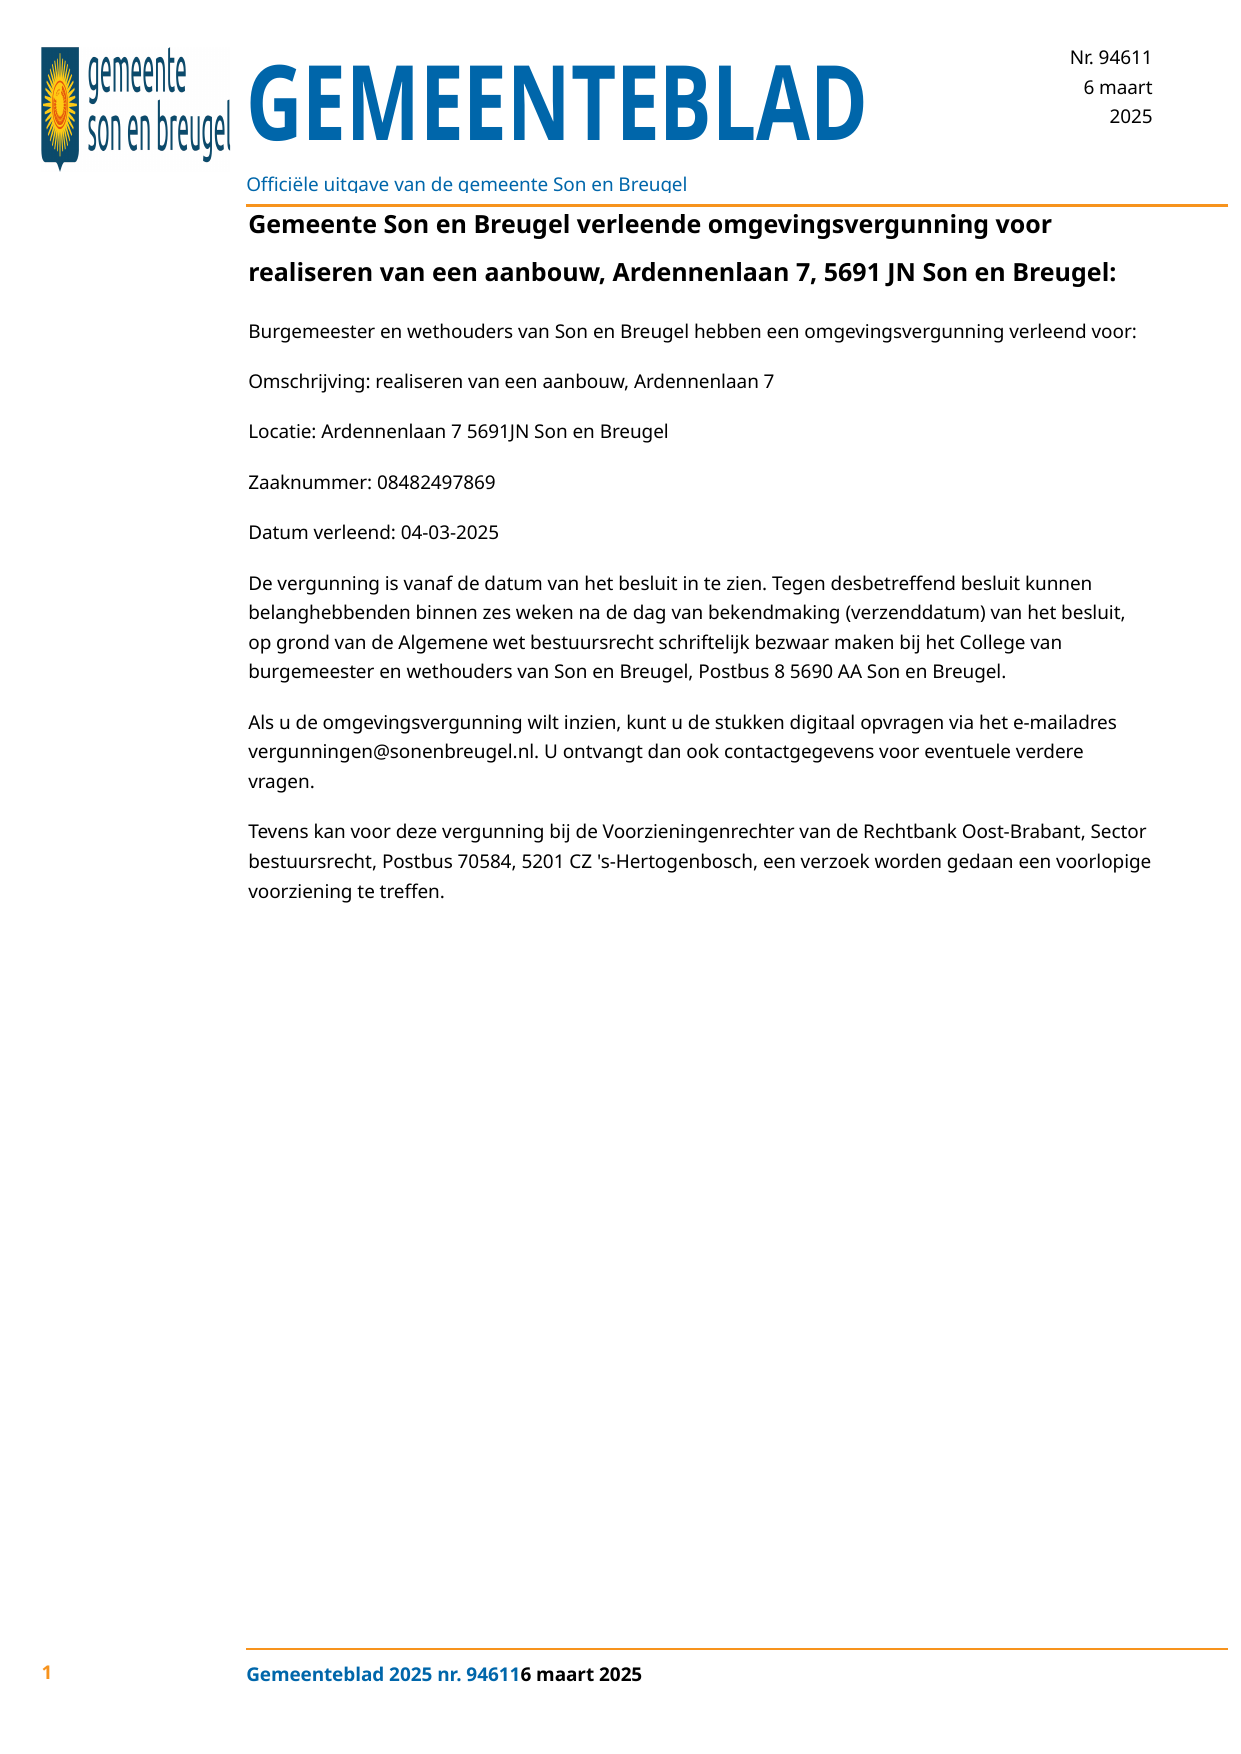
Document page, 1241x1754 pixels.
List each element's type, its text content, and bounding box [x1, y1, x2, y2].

text Als u de omgevingsvergunning wilt inzien, kunt u de stukken digitaal opvragen via het e-mailadres vergunningen@sonenbreugel.nl. U ontvangt dan ook contactgegevens voor eventuele verdere vragen. [248, 709, 1152, 794]
text De vergunning is vanaf de datum van het besluit in te zien. Tegen desbetreffend besluit kunnen belanghebbenden binnen zes weken na de dag van bekendmaking (verzenddatum) van het besluit, op grond van de Algemene wet bestuursrecht schriftelijk bezwaar maken bij het College van burgemeester en wethouders van Son en Breugel, Postbus 8 5690 AA Son en Breugel. [248, 570, 1152, 684]
text Tevens kan voor deze vergunning bij de Voorzieningenrechter van de Rechtbank Oost-Brabant, Sector bestuursrecht, Postbus 70584, 5201 CZ 's-Hertogenbosch, een verzoek worden gedaan een voorlopige voorziening te treffen. [248, 819, 1152, 904]
text Burgemeester en wethouders van Son en Breugel hebben een omgevingsvergunning verleend voor: [248, 318, 1152, 344]
text Gemeente Son en Breugel verleende omgevingsvergunning voor realiseren van een aanbouw, Ardennenlaan 7, 5691 JN Son en Breugel: [248, 207, 1152, 288]
text Datum verleend: 04-03-2025 [248, 519, 1152, 545]
text Locatie: Ardennenlaan 7 5691JN Son en Breugel [248, 419, 1152, 444]
text Zaaknummer: 08482497869 [248, 469, 1152, 495]
text Omschrijving: realiseren van een aanbouw, Ardennenlaan 7 [248, 368, 1152, 394]
picture [41, 47, 231, 172]
